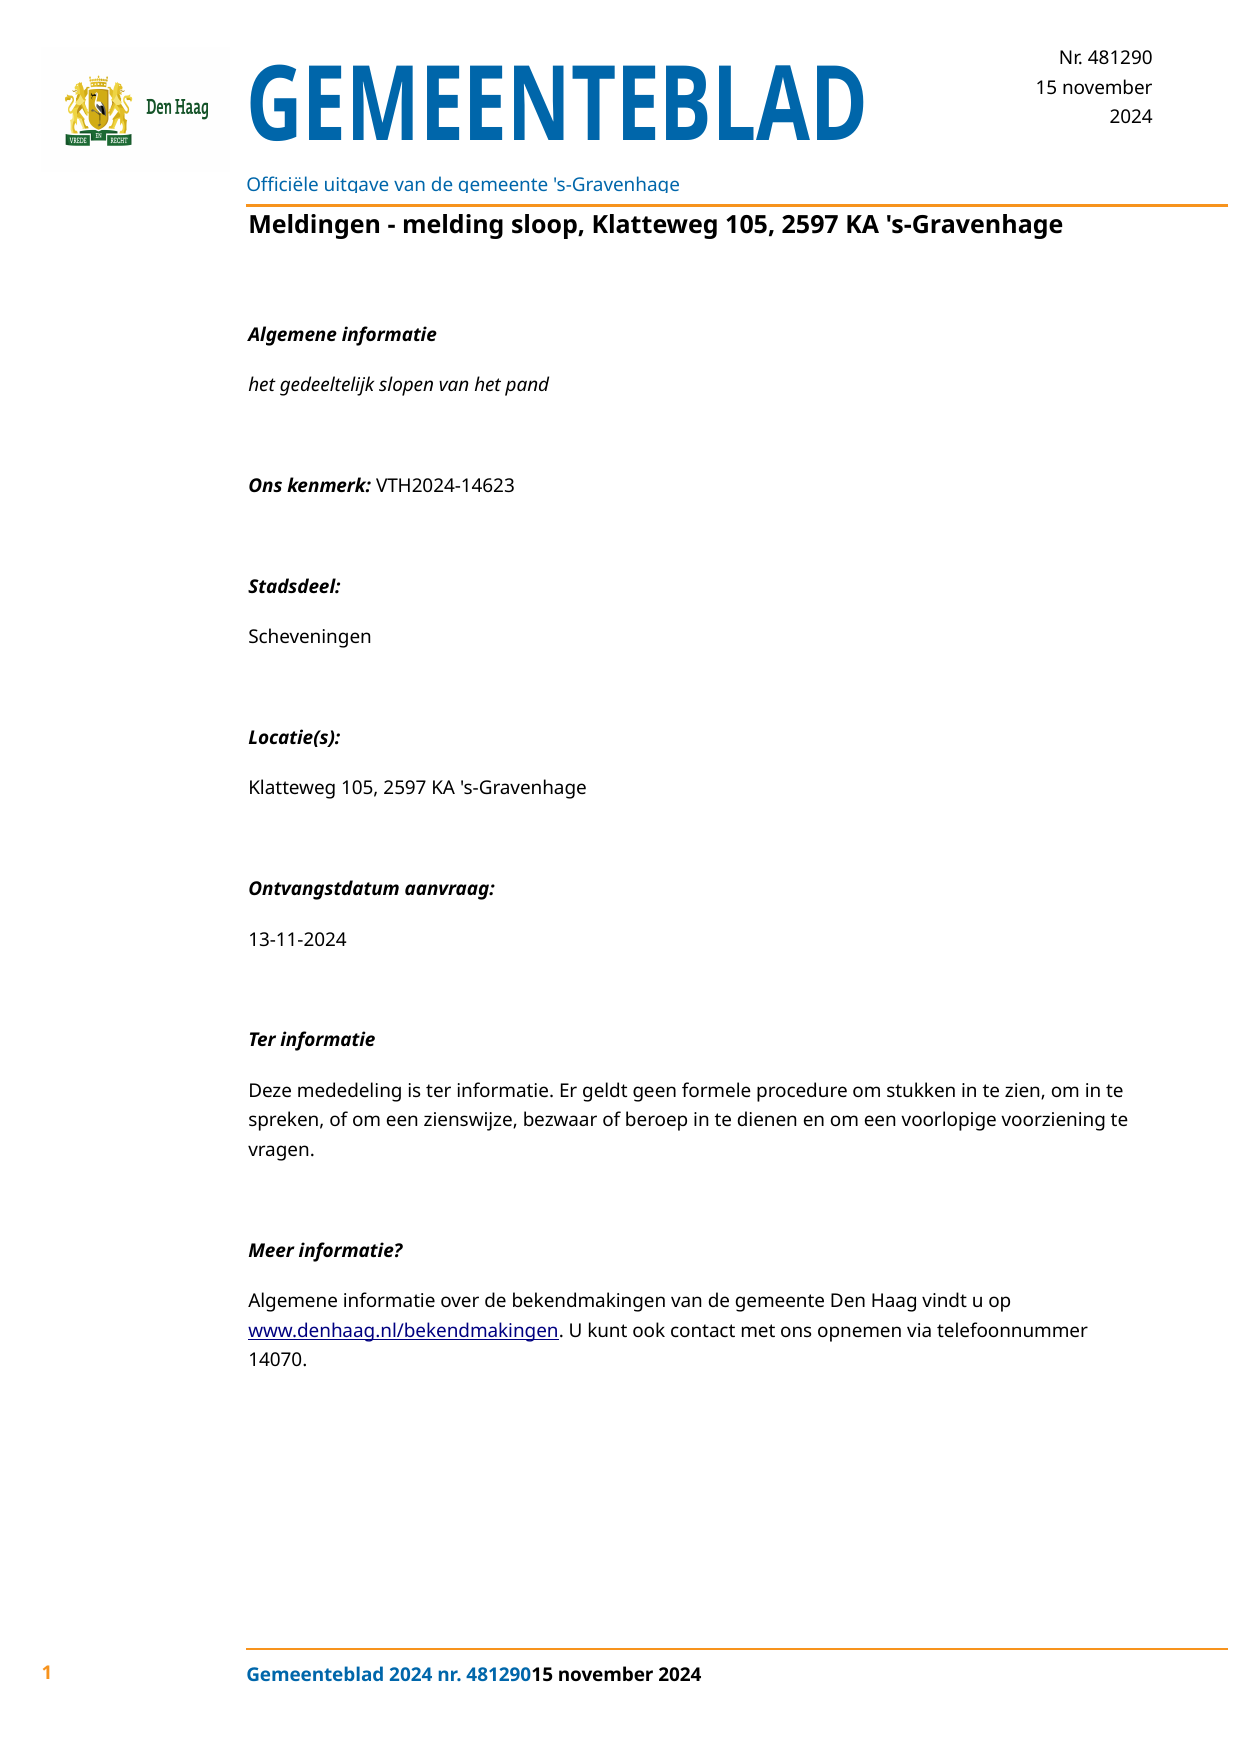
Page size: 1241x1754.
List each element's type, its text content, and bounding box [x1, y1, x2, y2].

text Locatie(s): [248, 724, 1152, 750]
text Ontvangstdatum aanvraag: [248, 875, 1152, 901]
text Scheveningen [248, 623, 1152, 649]
text Ter informatie [248, 1027, 1152, 1052]
picture [41, 47, 231, 172]
text Algemene informatie [248, 321, 1152, 346]
text Meldingen - melding sloop, Klatteweg 105, 2597 KA 's-Gravenhage [248, 207, 1152, 241]
text het gedeeltelijk slopen van het pand [248, 371, 1152, 397]
text Stadsdeel: [248, 573, 1152, 598]
text Ons kenmerk: VTH2024-14623 [248, 472, 1152, 498]
text 13-11-2024 [248, 926, 1152, 951]
text Klatteweg 105, 2597 KA 's-Gravenhage [248, 774, 1152, 800]
text Algemene informatie over de bekendmakingen van de gemeente Den Haag vindt u op www.denhaag.nl/bekendmakingen. U kunt ook contact met ons opnemen via telefoonnummer 14070. [248, 1287, 1152, 1372]
text Meer informatie? [248, 1237, 1152, 1263]
text Deze mededeling is ter informatie. Er geldt geen formele procedure om stukken in te zien, om in te spreken, of om een zienswijze, bezwaar of beroep in te dienen en om een voorlopige voorziening te vragen. [248, 1077, 1152, 1162]
